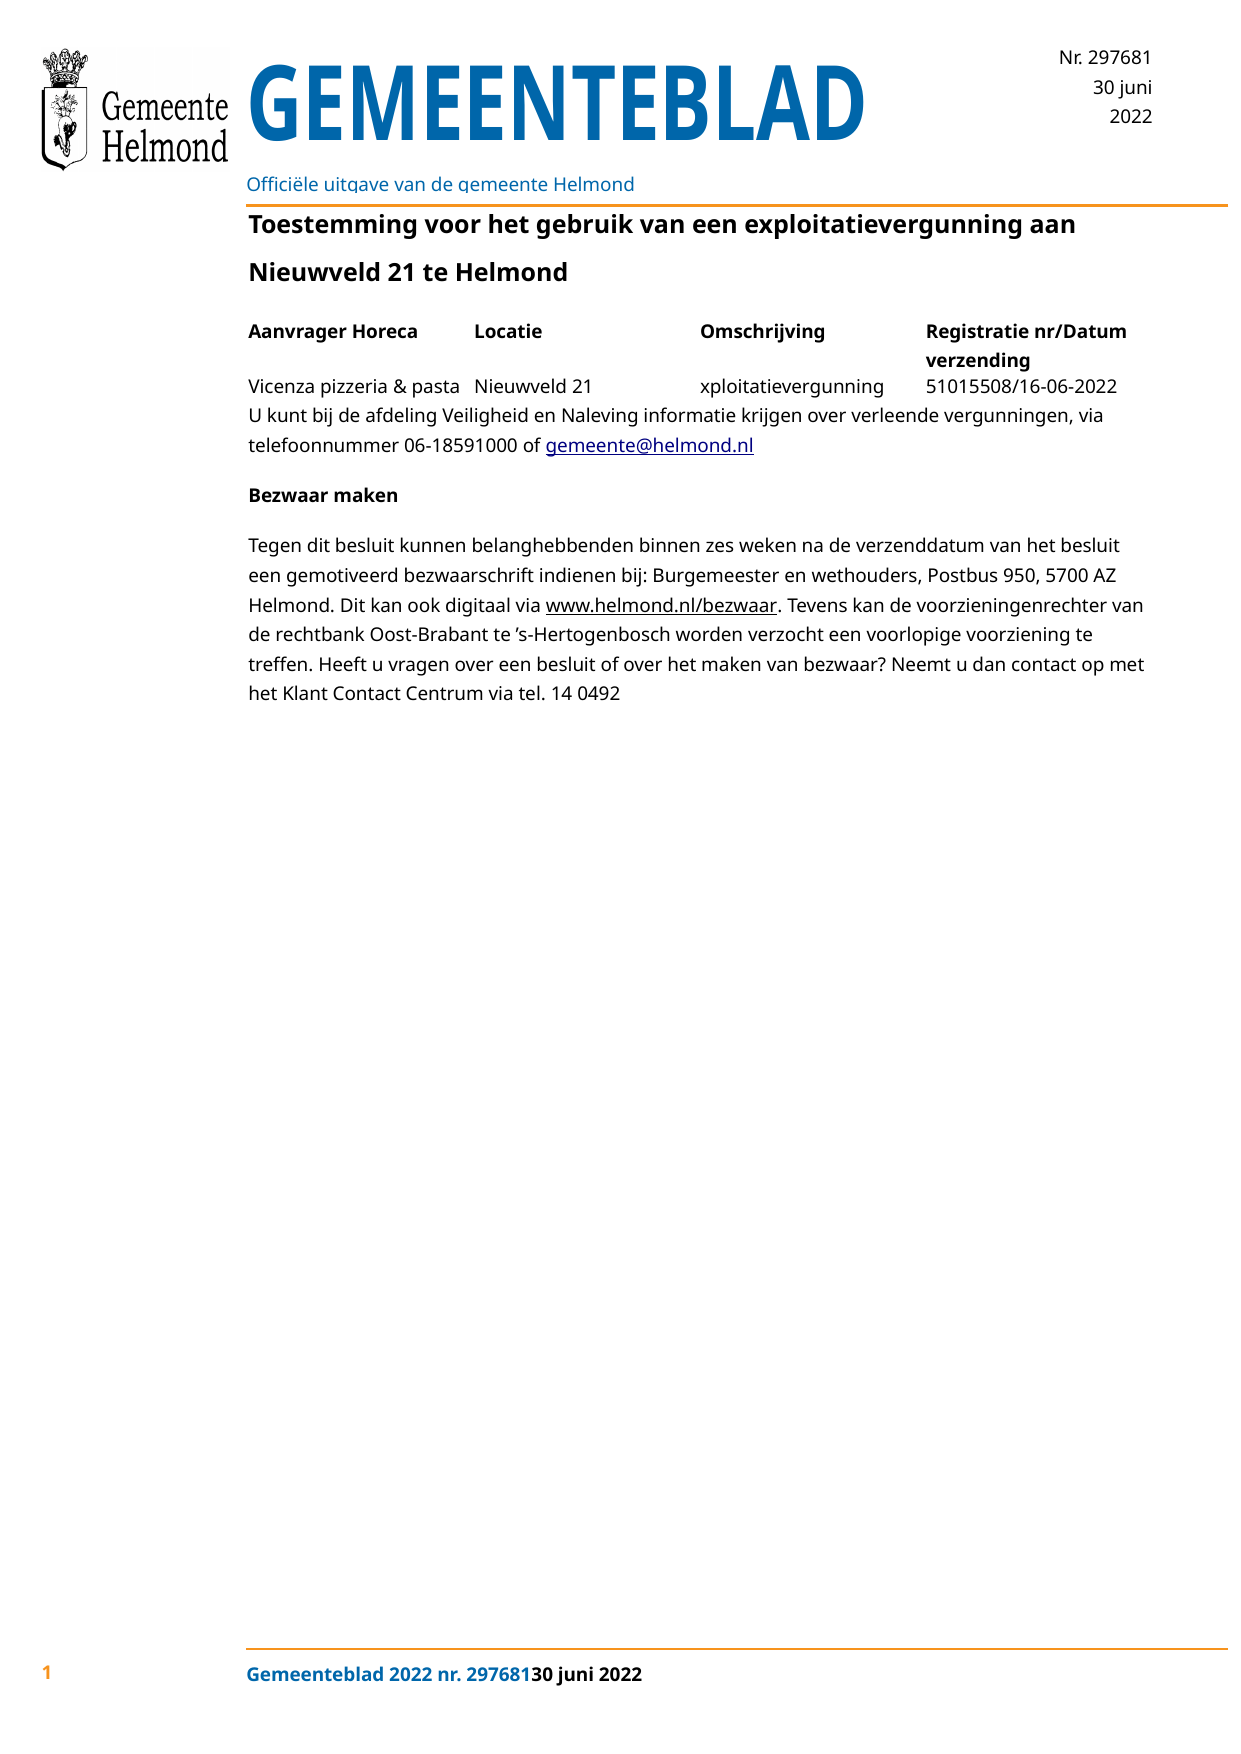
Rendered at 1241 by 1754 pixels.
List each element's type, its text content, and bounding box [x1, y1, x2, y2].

table_header Aanvrager Horeca [248, 318, 474, 373]
text Tegen dit besluit kunnen belanghebbenden binnen zes weken na de verzenddatum van het besluit een gemotiveerd bezwaarschrift indienen bij: Burgemeester en wethouders, Postbus 950, 5700 AZ Helmond. Dit kan ook digitaal via www.helmond.nl/bezwaar. Tevens kan de voorzieningenrechter van de rechtbank Oost-Brabant te ’s-Hertogenbosch worden verzocht een voorlopige voorziening te treffen. Heeft u vragen over een besluit of over het maken van bezwaar? Neemt u dan contact op met het Klant Contact Centrum via tel. 14 0492 [248, 533, 1152, 706]
picture [41, 47, 231, 172]
table_header Omschrijving [700, 318, 926, 373]
table_cell 51015508/16-06-2022 [926, 373, 1152, 399]
table_cell Nieuwveld 21 [474, 373, 700, 399]
table_header Registratie nr/Datum verzending [926, 318, 1152, 373]
table_header Locatie [474, 318, 700, 373]
table_cell Vicenza pizzeria & pasta [248, 373, 474, 399]
table_cell xploitatievergunning [700, 373, 926, 399]
text Toestemming voor het gebruik van een exploitatievergunning aan Nieuwveld 21 te Helmond [248, 207, 1152, 288]
text Bezwaar maken [248, 482, 1152, 508]
text U kunt bij de afdeling Veiligheid en Naleving informatie krijgen over verleende vergunningen, via telefoonnummer 06-18591000 of gemeente@helmond.nl [248, 402, 1152, 458]
